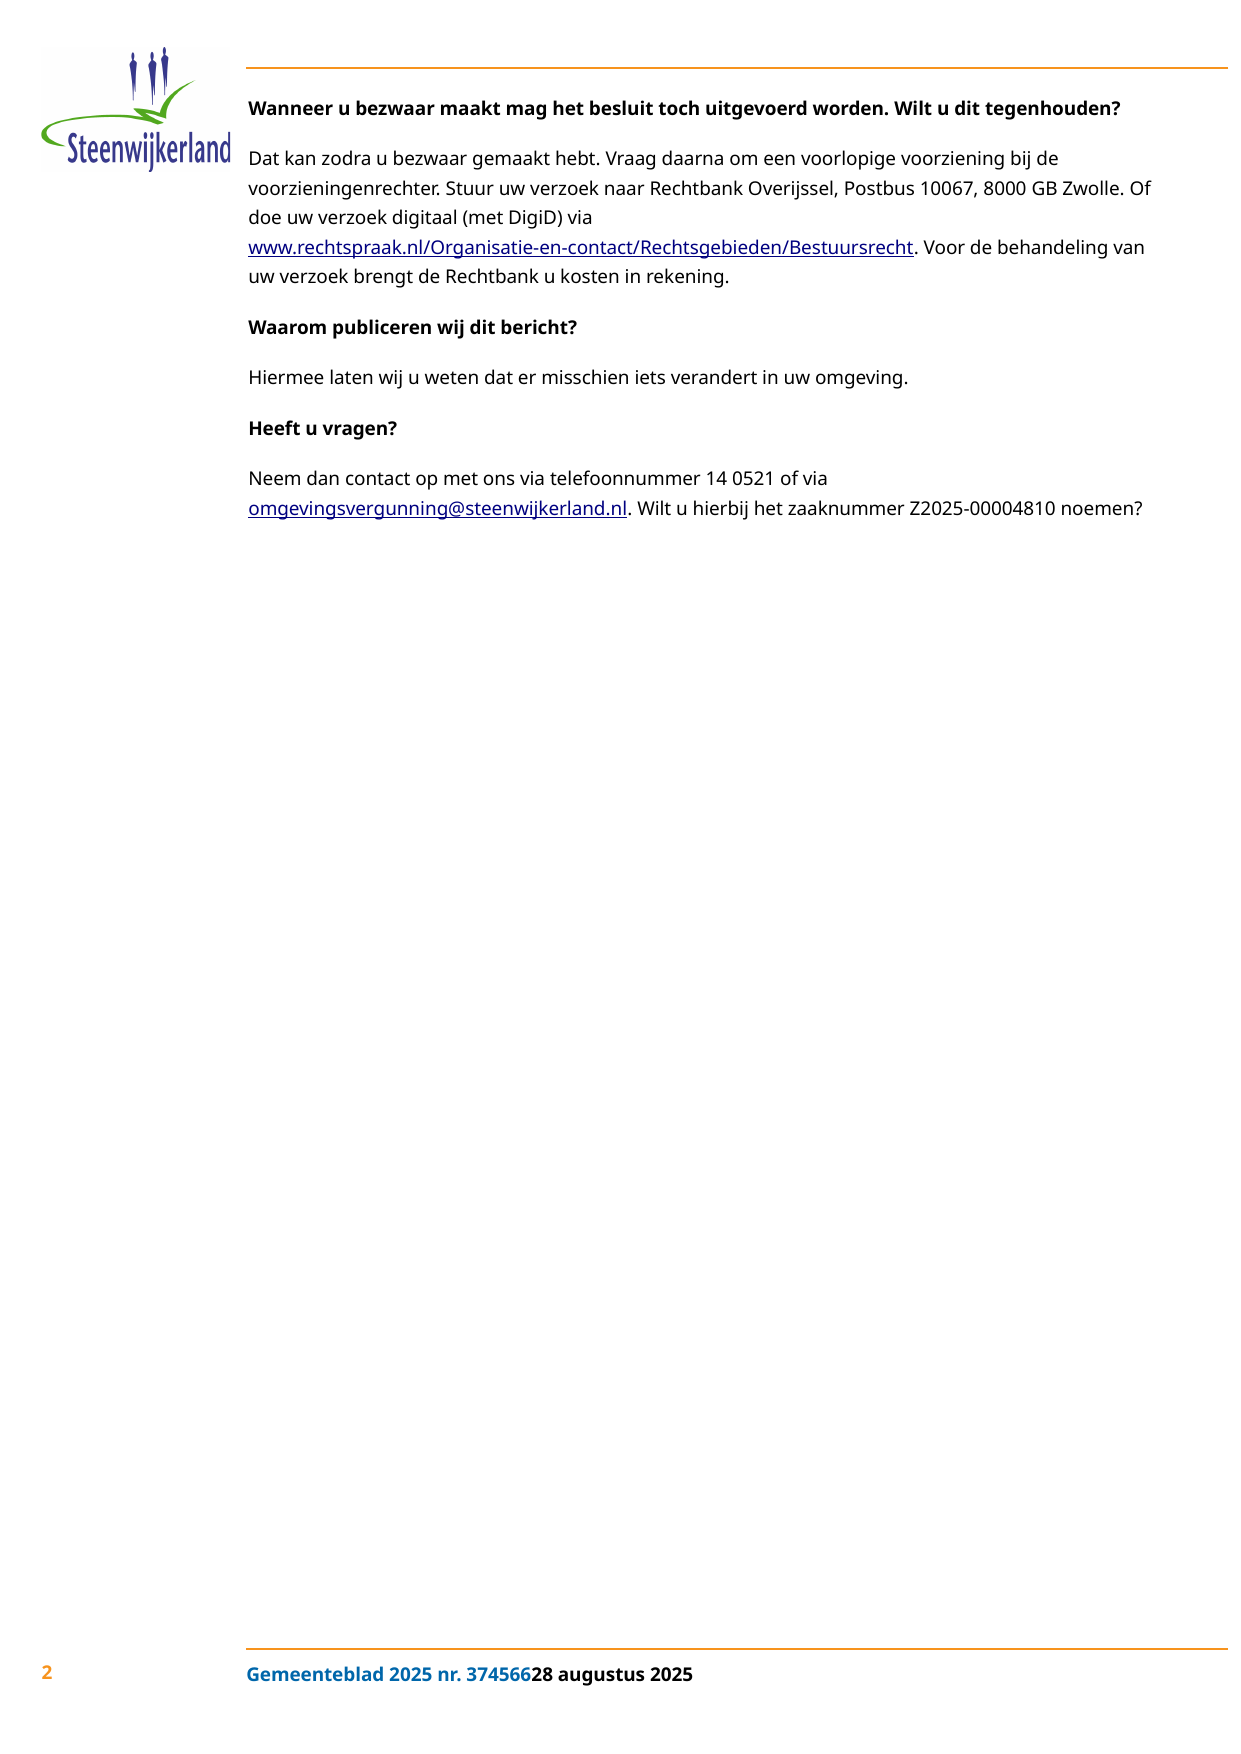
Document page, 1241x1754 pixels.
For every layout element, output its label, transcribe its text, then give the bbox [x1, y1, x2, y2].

picture [41, 47, 231, 172]
text Dat kan zodra u bezwaar gemaakt hebt. Vraag daarna om een voorlopige voorziening bij de voorzieningenrechter. Stuur uw verzoek naar Rechtbank Overijssel, Postbus 10067, 8000 GB Zwolle. Of doe uw verzoek digitaal (met DigiD) via www.rechtspraak.nl/Organisatie-en-contact/Rechtsgebieden/Bestuursrecht. Voor de behandeling van uw verzoek brengt de Rechtbank u kosten in rekening. [248, 145, 1152, 289]
text Heeft u vragen? [248, 415, 1152, 441]
text Neem dan contact op met ons via telefoonnummer 14 0521 of via omgevingsvergunning@steenwijkerland.nl. Wilt u hierbij het zaaknummer Z2025-00004810 noemen? [248, 465, 1152, 521]
text Waarom publiceren wij dit bericht? [248, 314, 1152, 340]
text Wanneer u bezwaar maakt mag het besluit toch uitgevoerd worden. Wilt u dit tegenhouden? [248, 95, 1152, 121]
text Hiermee laten wij u weten dat er misschien iets verandert in uw omgeving. [248, 364, 1152, 390]
